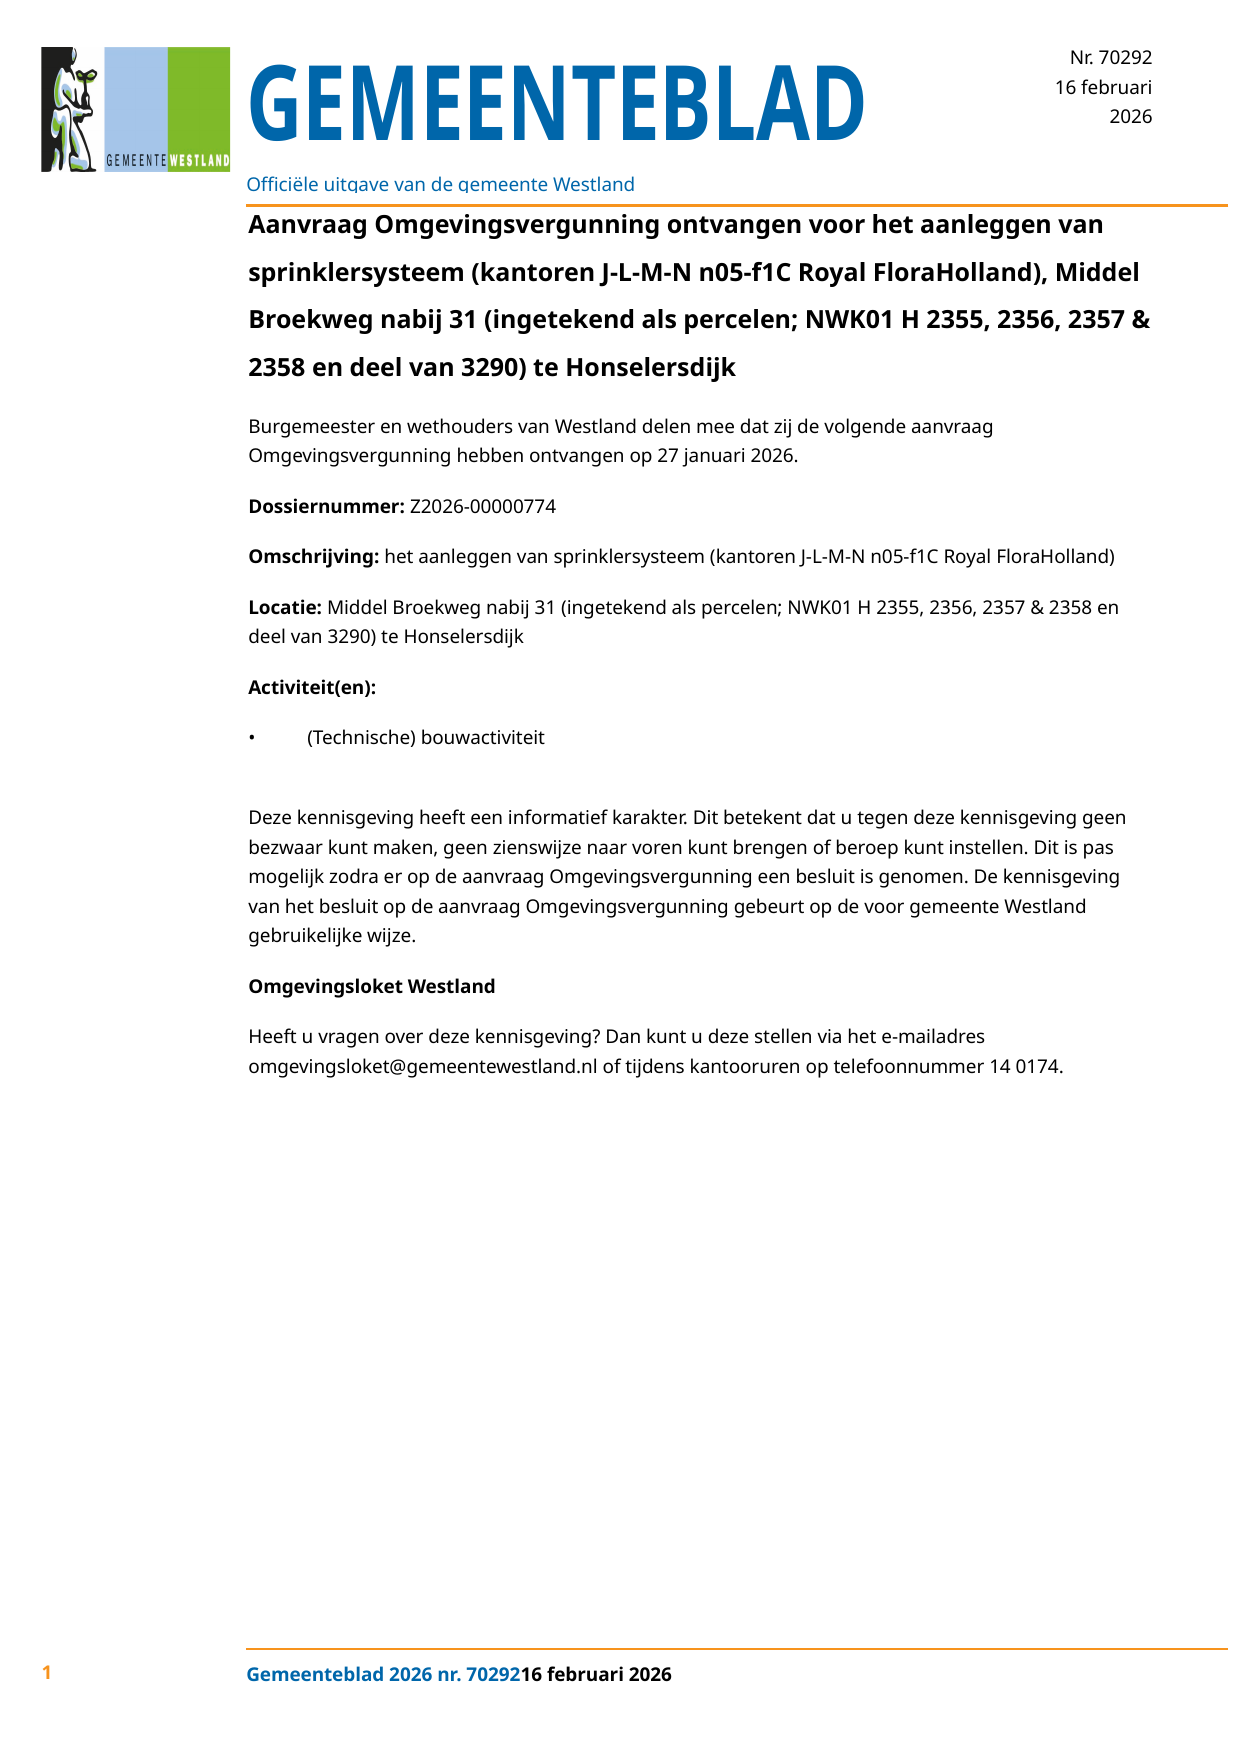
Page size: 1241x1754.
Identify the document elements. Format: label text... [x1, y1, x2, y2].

text Locatie: Middel Broekweg nabij 31 (ingetekend als percelen; NWK01 H 2355, 2356, 2357 & 2358 en deel van 3290) te Honselersdijk [248, 594, 1152, 649]
picture [41, 47, 231, 172]
text Dossiernummer: Z2026-00000774 [248, 493, 1152, 519]
text Burgemeester en wethouders van Westland delen mee dat zij de volgende aanvraag Omgevingsvergunning hebben ontvangen op 27 januari 2026. [248, 413, 1152, 468]
list (Technische) bouwactiviteit [248, 724, 1152, 750]
text Activiteit(en): [248, 674, 1152, 700]
text Deze kennisgeving heeft een informatief karakter. Dit betekent dat u tegen deze kennisgeving geen bezwaar kunt maken, geen zienswijze naar voren kunt brengen of beroep kunt instellen. Dit is pas mogelijk zodra er op de aanvraag Omgevingsvergunning een besluit is genomen. De kennisgeving van het besluit op de aanvraag Omgevingsvergunning gebeurt op de voor gemeente Westland gebruikelijke wijze. [248, 804, 1152, 948]
text Omgevingsloket Westland [248, 973, 1152, 999]
text Omschrijving: het aanleggen van sprinklersysteem (kantoren J-L-M-N n05-f1C Royal FloraHolland) [248, 543, 1152, 569]
text Heeft u vragen over deze kennisgeving? Dan kunt u deze stellen via het e-mailadres omgevingsloket@gemeentewestland.nl of tijdens kantooruren op telefoonnummer 14 0174. [248, 1023, 1152, 1079]
text Aanvraag Omgevingsvergunning ontvangen voor het aanleggen van sprinklersysteem (kantoren J-L-M-N n05-f1C Royal FloraHolland), Middel Broekweg nabij 31 (ingetekend als percelen; NWK01 H 2355, 2356, 2357 & 2358 en deel van 3290) te Honselersdijk [248, 207, 1152, 384]
